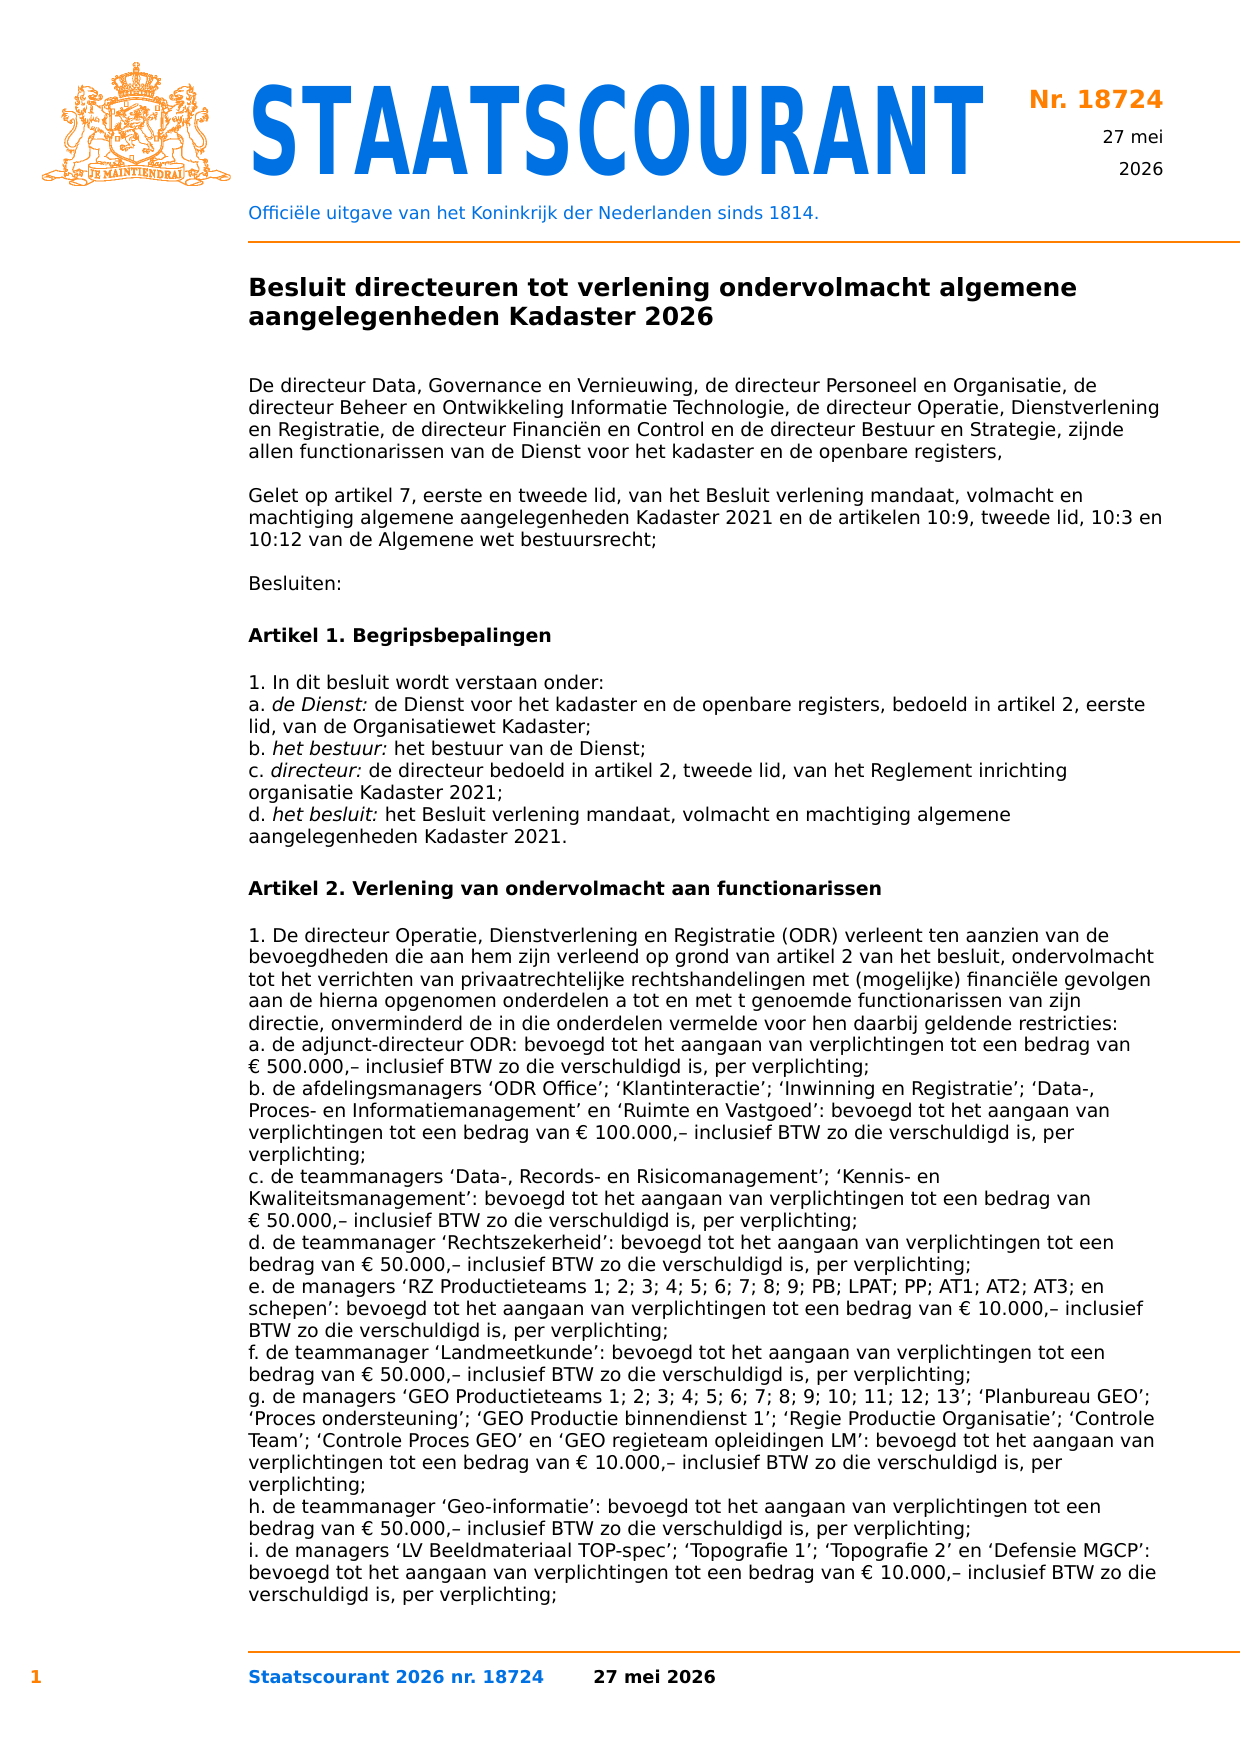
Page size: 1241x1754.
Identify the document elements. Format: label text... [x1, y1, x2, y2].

text Besluiten: [248, 573, 1163, 595]
table_cell 2026 [998, 153, 1240, 203]
text 1. In dit besluit wordt verstaan onder: [248, 672, 1163, 694]
text d. de teammanager ‘Rechtszekerheid’: bevoegd tot het aangaan van verplichtingen tot een bedrag van € 50.000,– inclusief BTW zo die verschuldigd is, per verplichting; [248, 1232, 1163, 1276]
text a. de adjunct-directeur ODR: bevoegd tot het aangaan van verplichtingen tot een bedrag van € 500.000,– inclusief BTW zo die verschuldigd is, per verplichting; [248, 1034, 1163, 1078]
text 1. De directeur Operatie, Dienstverlening en Registratie (ODR) verleent ten aanzien van de bevoegdheden die aan hem zijn verleend op grond van artikel 2 van het besluit, ondervolmacht tot het verrichten van privaatrechtelijke rechtshandelingen met (mogelijke) financiële gevolgen aan de hierna opgenomen onderdelen a tot en met t genoemde functionarissen van zijn directie, onverminderd de in die onderdelen vermelde voor hen daarbij geldende restricties: [248, 924, 1163, 1034]
picture [41, 62, 231, 186]
table_cell Officiële uitgave van het Koninkrijk der Nederlanden sinds 1814. [248, 203, 1240, 241]
text c. de teammanagers ‘Data-, Records- en Risicomanagement’; ‘Kennis- en Kwaliteitsmanagement’: bevoegd tot het aangaan van verplichtingen tot een bedrag van € 50.000,– inclusief BTW zo die verschuldigd is, per verplichting; [248, 1166, 1163, 1232]
text f. de teammanager ‘Landmeetkunde’: bevoegd tot het aangaan van verplichtingen tot een bedrag van € 50.000,– inclusief BTW zo die verschuldigd is, per verplichting; [248, 1342, 1163, 1386]
text b. het bestuur: het bestuur van de Dienst; [248, 738, 1163, 759]
text e. de managers ‘RZ Productieteams 1; 2; 3; 4; 5; 6; 7; 8; 9; PB; LPAT; PP; AT1; AT2; AT3; en schepen’: bevoegd tot het aangaan van verplichtingen tot een bedrag van € 10.000,– inclusief BTW zo die verschuldigd is, per verplichting; [248, 1276, 1163, 1342]
table_header Nr. 18724 [998, 62, 1240, 121]
text d. het besluit: het Besluit verlening mandaat, volmacht en machtiging algemene aangelegenheden Kadaster 2021. [248, 803, 1163, 847]
text g. de managers ‘GEO Productieteams 1; 2; 3; 4; 5; 6; 7; 8; 9; 10; 11; 12; 13’; ‘Planbureau GEO’; ‘Proces ondersteuning’; ‘GEO Productie binnendienst 1’; ‘Regie Productie Organisatie’; ‘Controle Team’; ‘Controle Proces GEO’ en ‘GEO regieteam opleidingen LM’: bevoegd tot het aangaan van verplichtingen tot een bedrag van € 10.000,– inclusief BTW zo die verschuldigd is, per verplichting; [248, 1386, 1163, 1496]
text h. de teammanager ‘Geo-informatie’: bevoegd tot het aangaan van verplichtingen tot een bedrag van € 50.000,– inclusief BTW zo die verschuldigd is, per verplichting; [248, 1496, 1163, 1540]
text Gelet op artikel 7, eerste en tweede lid, van het Besluit verlening mandaat, volmacht en machtiging algemene aangelegenheden Kadaster 2021 en de artikelen 10:9, tweede lid, 10:3 en 10:12 van de Algemene wet bestuursrecht; [248, 485, 1163, 551]
text a. de Dienst: de Dienst voor het kadaster en de openbare registers, bedoeld in artikel 2, eerste lid, van de Organisatiewet Kadaster; [248, 694, 1163, 738]
table_header STAATSCOURANT [248, 62, 998, 203]
text i. de managers ‘LV Beeldmateriaal TOP-spec’; ‘Topografie 1’; ‘Topografie 2’ en ‘Defensie MGCP’: bevoegd tot het aangaan van verplichtingen tot een bedrag van € 10.000,– inclusief BTW zo die verschuldigd is, per verplichting; [248, 1540, 1163, 1606]
table_header [25, 62, 248, 241]
subtitle Artikel 2. Verlening van ondervolmacht aan functionarissen [248, 877, 1163, 899]
subtitle Artikel 1. Begripsbepalingen [248, 625, 1163, 647]
text b. de afdelingsmanagers ‘ODR Office’; ‘Klantinteractie’; ‘Inwinning en Registratie’; ‘Data-, Proces- en Informatiemanagement’ en ‘Ruimte en Vastgoed’: bevoegd tot het aangaan van verplichtingen tot een bedrag van € 100.000,– inclusief BTW zo die verschuldigd is, per verplichting; [248, 1078, 1163, 1166]
text De directeur Data, Governance en Vernieuwing, de directeur Personeel en Organisatie, de directeur Beheer en Ontwikkeling Informatie Technologie, de directeur Operatie, Dienstverlening en Registratie, de directeur Financiën en Control en de directeur Bestuur en Strategie, zijnde allen functionarissen van de Dienst voor het kadaster en de openbare registers, [248, 375, 1163, 463]
text c. directeur: de directeur bedoeld in artikel 2, tweede lid, van het Reglement inrichting organisatie Kadaster 2021; [248, 759, 1163, 803]
table_cell 27 mei [998, 121, 1240, 153]
subtitle Besluit directeuren tot verlening ondervolmacht algemene aangelegenheden Kadaster 2026 [248, 273, 1163, 331]
